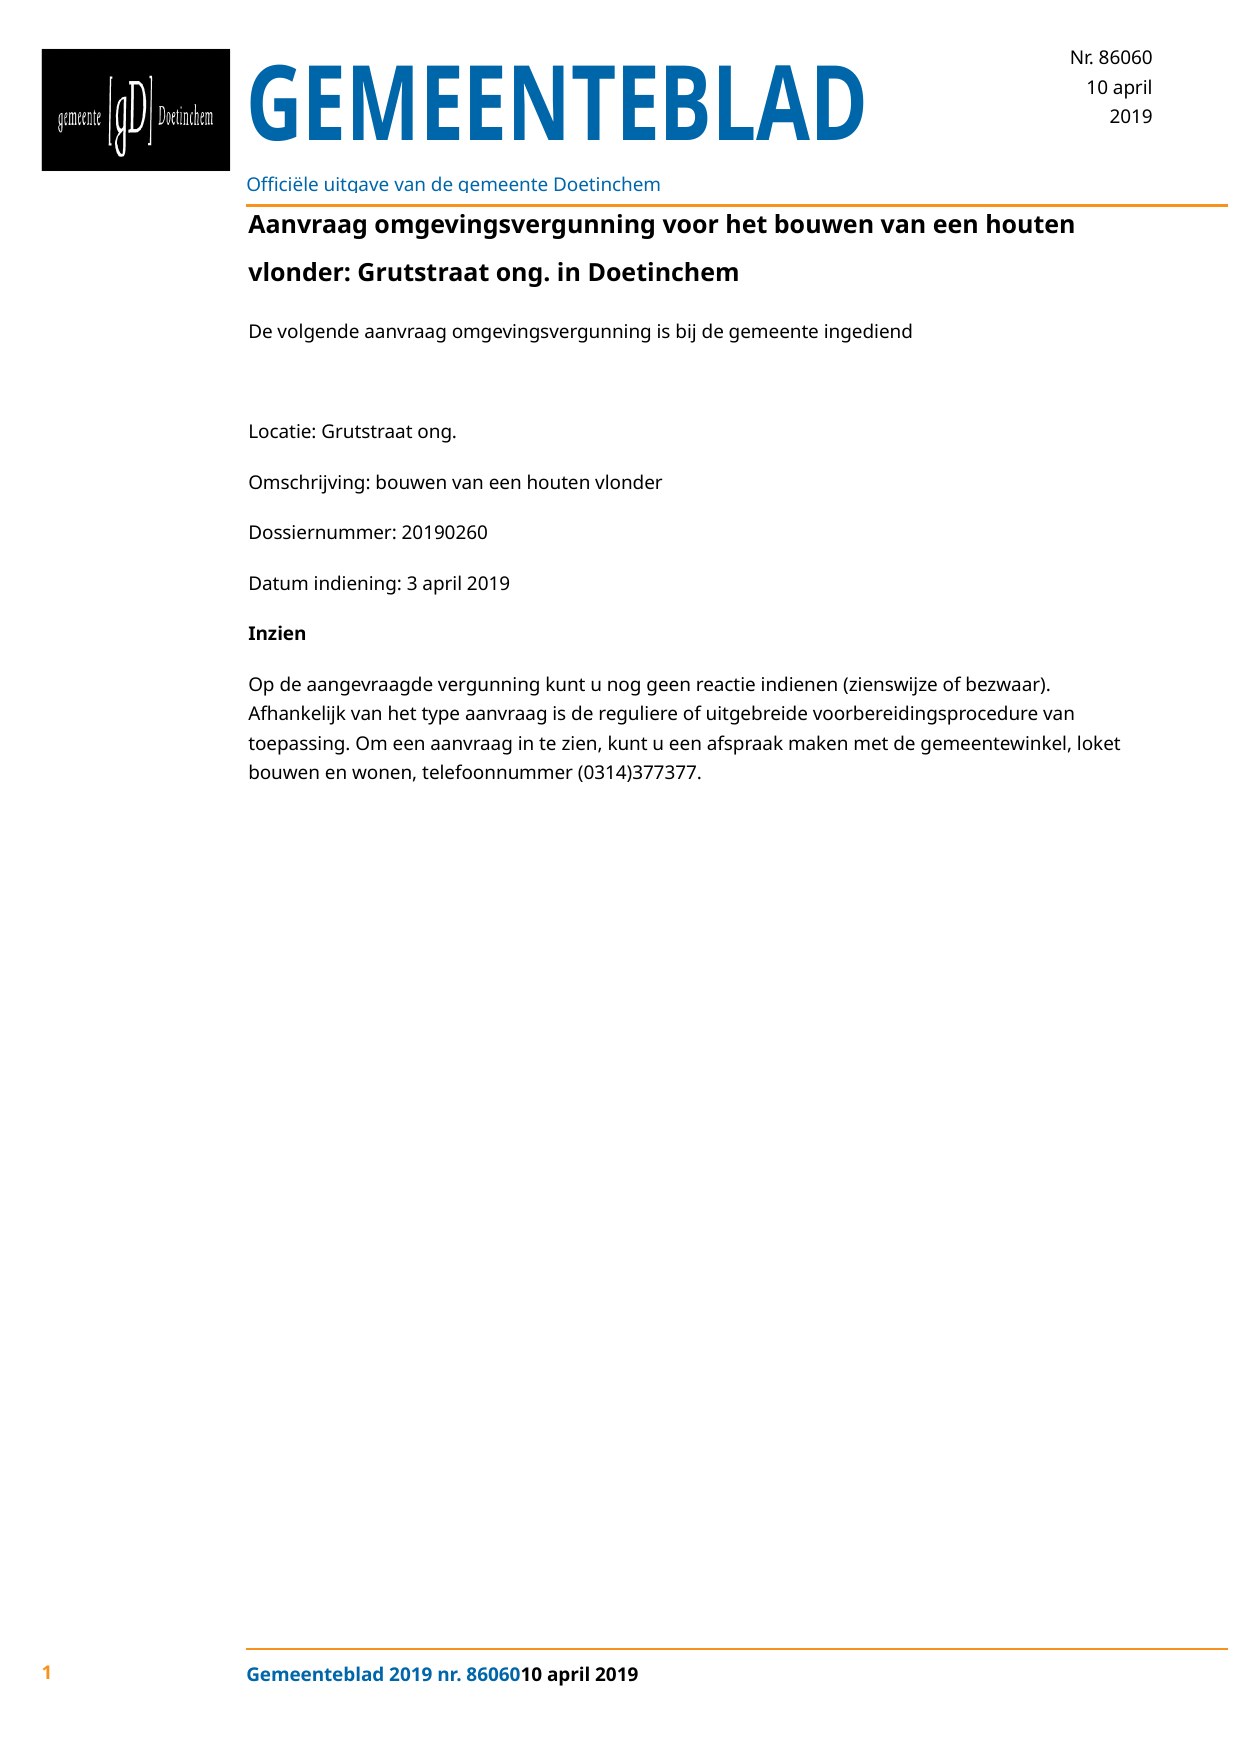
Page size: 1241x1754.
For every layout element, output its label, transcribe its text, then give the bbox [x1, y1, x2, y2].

picture [41, 47, 231, 172]
text Locatie: Grutstraat ong. [248, 419, 1152, 444]
text Dossiernummer: 20190260 [248, 519, 1152, 545]
text Aanvraag omgevingsvergunning voor het bouwen van een houten vlonder: Grutstraat ong. in Doetinchem [248, 207, 1152, 288]
text Op de aangevraagde vergunning kunt u nog geen reactie indienen (zienswijze of bezwaar). Afhankelijk van het type aanvraag is de reguliere of uitgebreide voorbereidingsprocedure van toepassing. Om een aanvraag in te zien, kunt u een afspraak maken met de gemeentewinkel, loket bouwen en wonen, telefoonnummer (0314)377377. [248, 671, 1152, 785]
text Inzien [248, 620, 1152, 646]
text Datum indiening: 3 april 2019 [248, 570, 1152, 596]
text Omschrijving: bouwen van een houten vlonder [248, 469, 1152, 495]
text De volgende aanvraag omgevingsvergunning is bij de gemeente ingediend [248, 318, 1152, 344]
